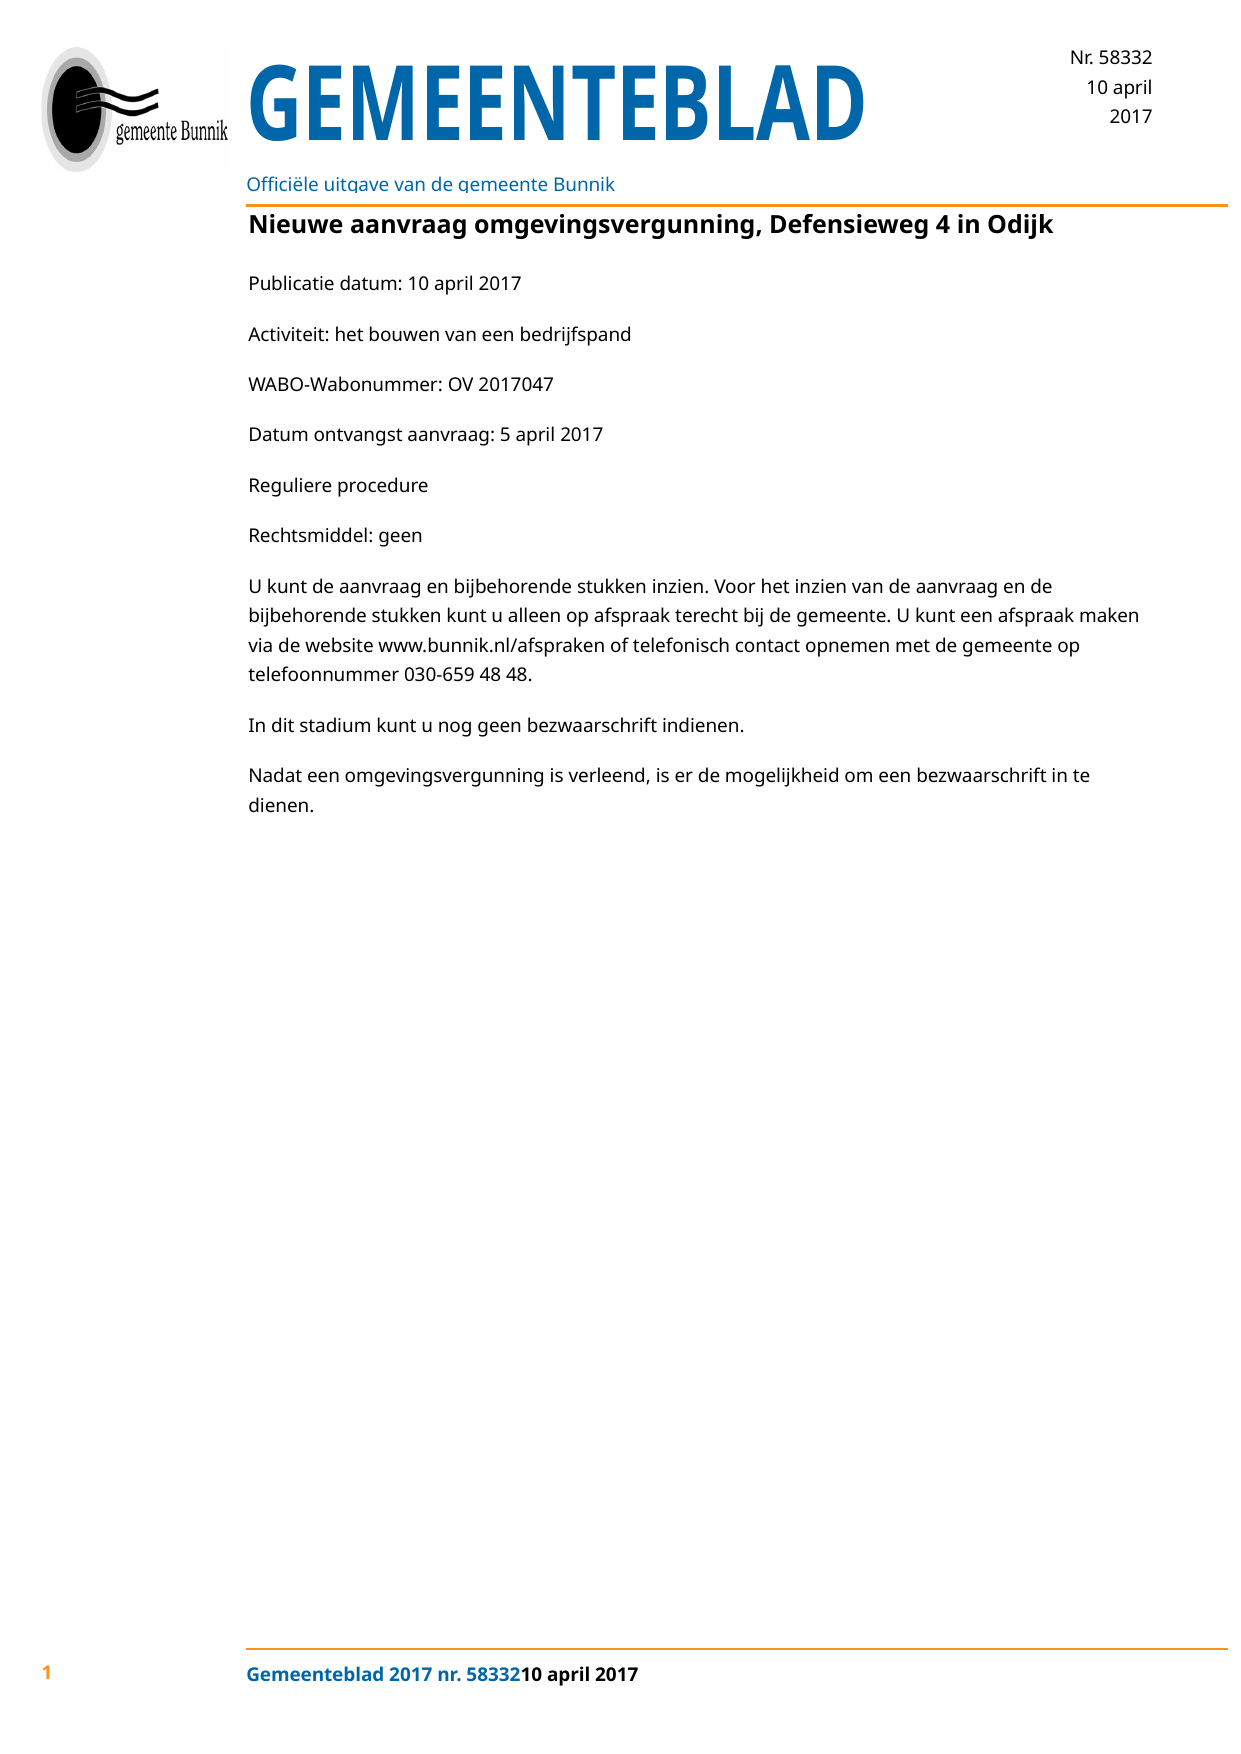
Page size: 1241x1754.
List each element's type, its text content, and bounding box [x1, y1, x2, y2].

picture [41, 47, 231, 172]
text Nadat een omgevingsvergunning is verleend, is er de mogelijkheid om een bezwaarschrift in te dienen. [248, 762, 1152, 818]
text In dit stadium kunt u nog geen bezwaarschrift indienen. [248, 712, 1152, 738]
text Rechtsmiddel: geen [248, 522, 1152, 548]
text U kunt de aanvraag en bijbehorende stukken inzien. Voor het inzien van de aanvraag en de bijbehorende stukken kunt u alleen op afspraak terecht bij de gemeente. U kunt een afspraak maken via de website www.bunnik.nl/afspraken of telefonisch contact opnemen met de gemeente op telefoonnummer 030-659 48 48. [248, 573, 1152, 687]
text WABO-Wabonummer: OV 2017047 [248, 371, 1152, 397]
text Publicatie datum: 10 april 2017 [248, 270, 1152, 296]
text Nieuwe aanvraag omgevingsvergunning, Defensieweg 4 in Odijk [248, 207, 1152, 241]
text Reguliere procedure [248, 472, 1152, 498]
text Datum ontvangst aanvraag: 5 april 2017 [248, 422, 1152, 447]
text Activiteit: het bouwen van een bedrijfspand [248, 321, 1152, 346]
